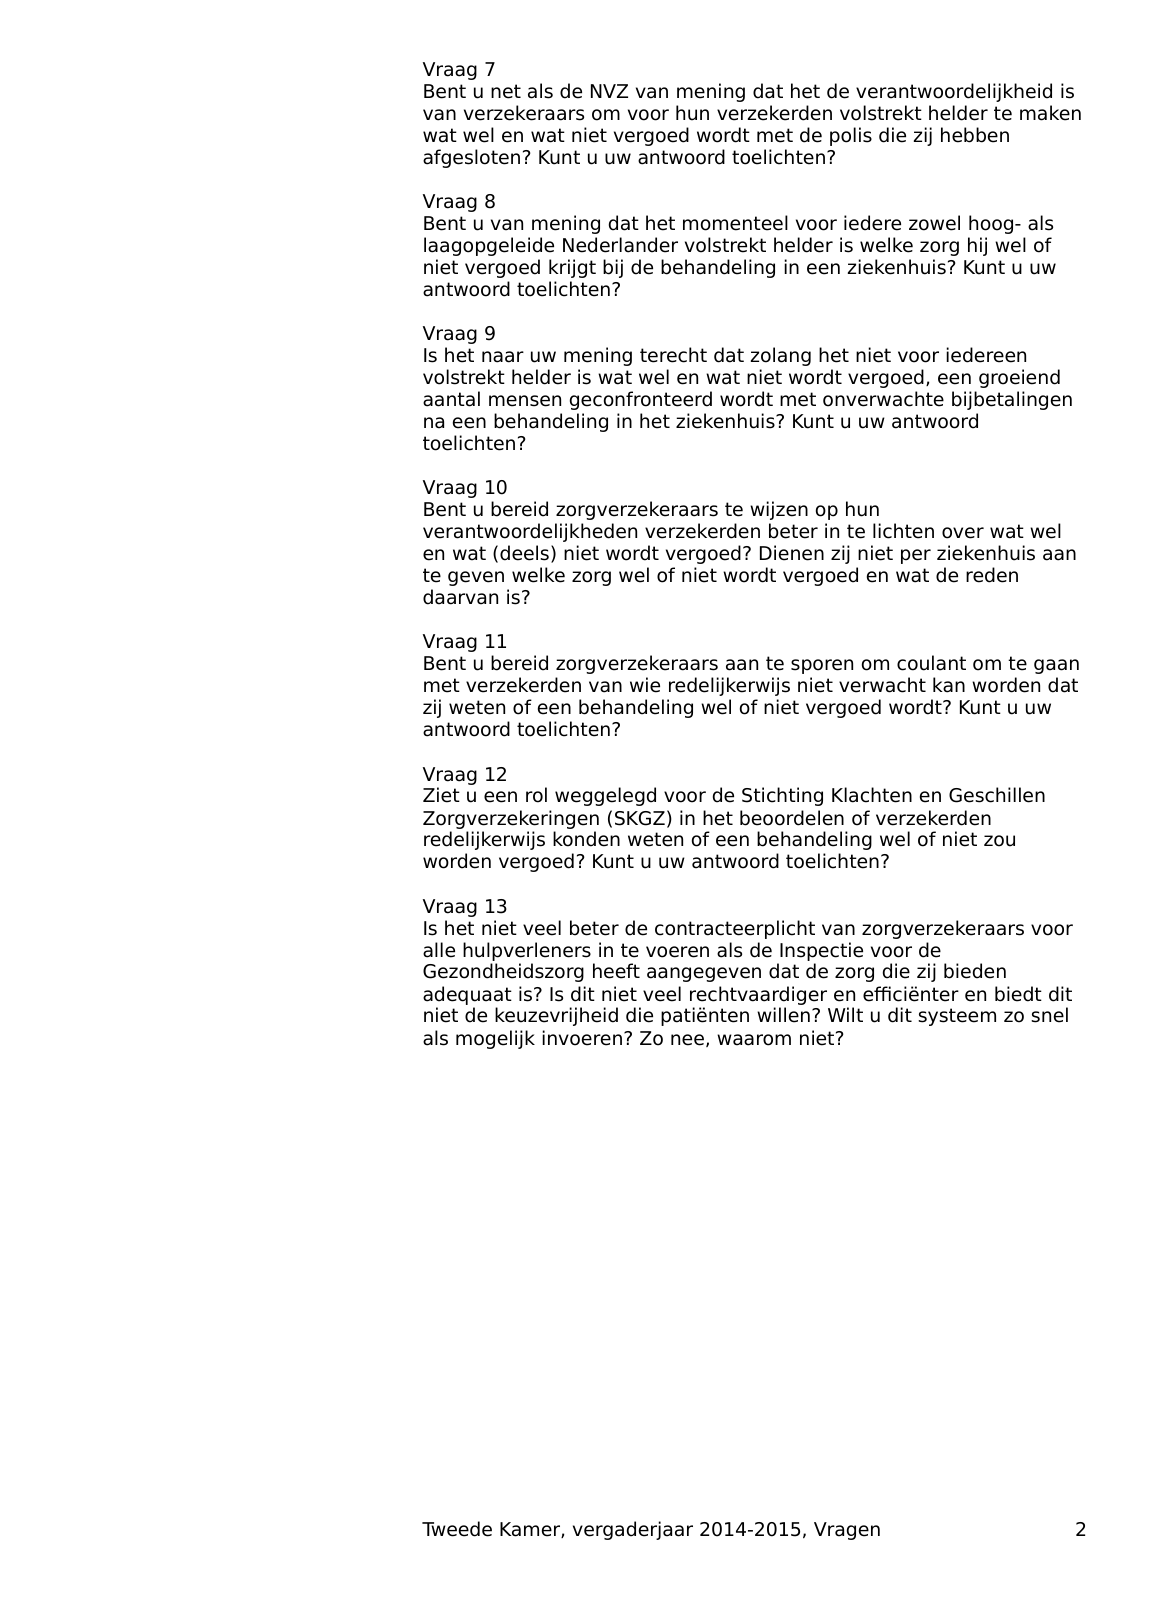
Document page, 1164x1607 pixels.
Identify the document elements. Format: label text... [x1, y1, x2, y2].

text Vraag 7 [422, 59, 1087, 81]
text Vraag 10 [422, 477, 1087, 499]
text Ziet u een rol weggelegd voor de Stichting Klachten en Geschillen Zorgverzekeringen (SKGZ) in het beoordelen of verzekerden redelijkerwijs konden weten of een behandeling wel of niet zou worden vergoed? Kunt u uw antwoord toelichten? [422, 785, 1087, 873]
text Vraag 8 [422, 191, 1087, 213]
text Bent u bereid zorgverzekeraars te wijzen op hun verantwoordelijkheden verzekerden beter in te lichten over wat wel en wat (deels) niet wordt vergoed? Dienen zij niet per ziekenhuis aan te geven welke zorg wel of niet wordt vergoed en wat de reden daarvan is? [422, 499, 1087, 609]
text Vraag 11 [422, 631, 1087, 653]
text Is het niet veel beter de contracteerplicht van zorgverzekeraars voor alle hulpverleners in te voeren als de Inspectie voor de Gezondheidszorg heeft aangegeven dat de zorg die zij bieden adequaat is? Is dit niet veel rechtvaardiger en efficiënter en biedt dit niet de keuzevrijheid die patiënten willen? Wilt u dit systeem zo snel als mogelijk invoeren? Zo nee, waarom niet? [422, 917, 1087, 1049]
text Bent u net als de NVZ van mening dat het de verantwoordelijkheid is van verzekeraars om voor hun verzekerden volstrekt helder te maken wat wel en wat niet vergoed wordt met de polis die zij hebben afgesloten? Kunt u uw antwoord toelichten? [422, 81, 1087, 169]
text Vraag 13 [422, 896, 1087, 917]
text Bent u van mening dat het momenteel voor iedere zowel hoog- als laagopgeleide Nederlander volstrekt helder is welke zorg hij wel of niet vergoed krijgt bij de behandeling in een ziekenhuis? Kunt u uw antwoord toelichten? [422, 213, 1087, 301]
text Is het naar uw mening terecht dat zolang het niet voor iedereen volstrekt helder is wat wel en wat niet wordt vergoed, een groeiend aantal mensen geconfronteerd wordt met onverwachte bijbetalingen na een behandeling in het ziekenhuis? Kunt u uw antwoord toelichten? [422, 345, 1087, 455]
text Bent u bereid zorgverzekeraars aan te sporen om coulant om te gaan met verzekerden van wie redelijkerwijs niet verwacht kan worden dat zij weten of een behandeling wel of niet vergoed wordt? Kunt u uw antwoord toelichten? [422, 653, 1087, 741]
text Vraag 12 [422, 763, 1087, 785]
text Vraag 9 [422, 323, 1087, 345]
